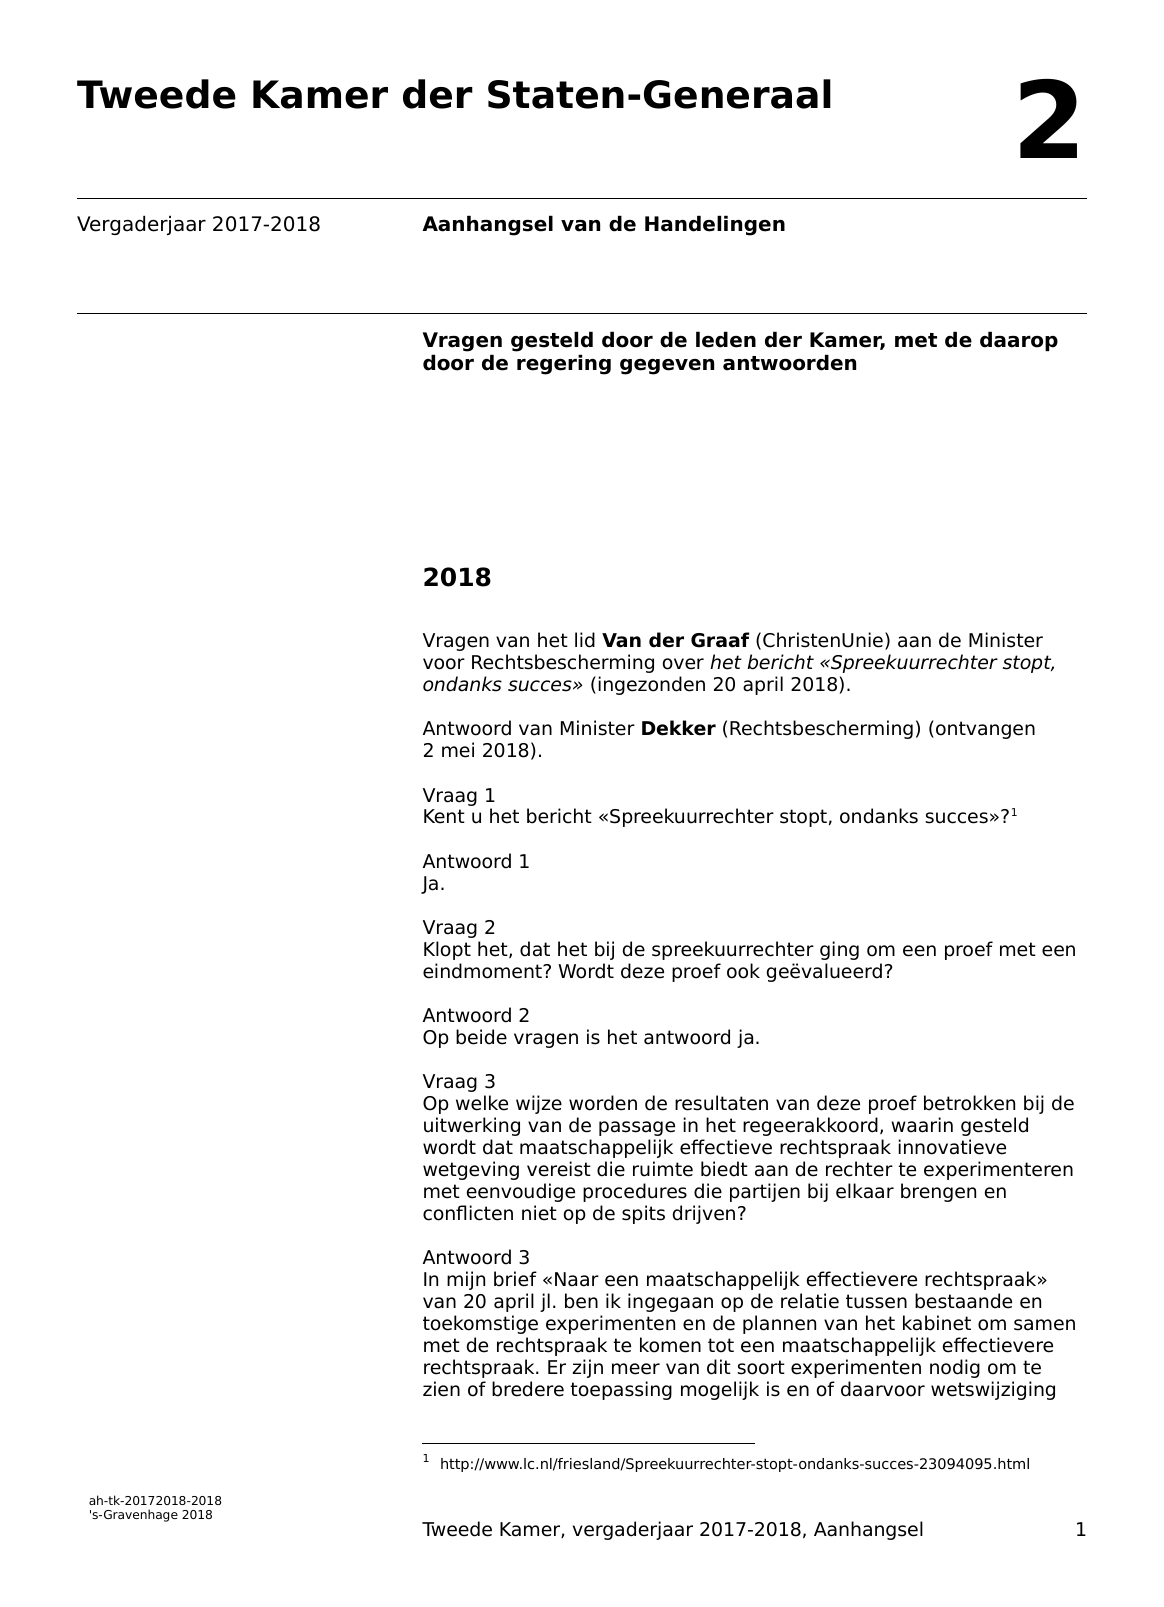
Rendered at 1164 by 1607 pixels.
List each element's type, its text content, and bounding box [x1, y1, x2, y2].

table_cell Aanhangsel van de Handelingen [422, 199, 1087, 313]
text Vraag 3 [422, 1071, 1087, 1093]
text Kent u het bericht «Spreekuurrechter stopt, ondanks succes»? [422, 806, 1087, 828]
text Antwoord 2 [422, 1005, 1087, 1027]
text Antwoord 3 [422, 1247, 1087, 1269]
table_cell [77, 314, 422, 375]
text Vragen van het lid Van der Graaf (ChristenUnie) aan de Minister voor Rechtsbescherming over het bericht «Spreekuurrechter stopt, ondanks succes» (ingezonden 20 april 2018). [422, 630, 1087, 696]
text Ja. [422, 873, 1087, 894]
text http://www.lc.nl/friesland/Spreekuurrechter-stopt-ondanks-succes-23094095.html [422, 1452, 1087, 1474]
text 2018 [422, 563, 1087, 592]
text Op welke wijze worden de resultaten van deze proef betrokken bij de uitwerking van de passage in het regeerakkoord, waarin gesteld wordt dat maatschappelijk effectieve rechtspraak innovatieve wetgeving vereist die ruimte biedt aan de rechter te experimenteren met eenvoudige procedures die partijen bij elkaar brengen en conflicten niet op de spits drijven? [422, 1093, 1087, 1225]
text Op beide vragen is het antwoord ja. [422, 1027, 1087, 1049]
text Vraag 1 [422, 784, 1087, 806]
table_cell Vragen gesteld door de leden der Kamer, met de daarop door de regering gegeven antwoorden [422, 314, 1087, 375]
text ah-tk-20172018-2018 [88, 1494, 323, 1508]
text Antwoord 1 [422, 851, 1087, 873]
table_header Tweede Kamer der Staten-Generaal [77, 59, 886, 198]
text Vraag 2 [422, 917, 1087, 939]
table_cell Vergaderjaar 2017-2018 [77, 199, 422, 313]
text Klopt het, dat het bij de spreekuurrechter ging om een proef met een eindmoment? Wordt deze proef ook geëvalueerd? [422, 939, 1087, 983]
text 's-Gravenhage 2018 [88, 1508, 323, 1522]
table_header 2 [886, 59, 1087, 198]
text Antwoord van Minister Dekker (Rechtsbescherming) (ontvangen 2 mei 2018). [422, 718, 1087, 762]
text In mijn brief «Naar een maatschappelijk effectievere rechtspraak» van 20 april jl. ben ik ingegaan op de relatie tussen bestaande en toekomstige experimenten en de plannen van het kabinet om samen met de rechtspraak te komen tot een maatschappelijk effectievere rechtspraak. Er zijn meer van dit soort experimenten nodig om te zien of bredere toepassing mogelijk is en of daarvoor wetswijziging [422, 1269, 1087, 1401]
